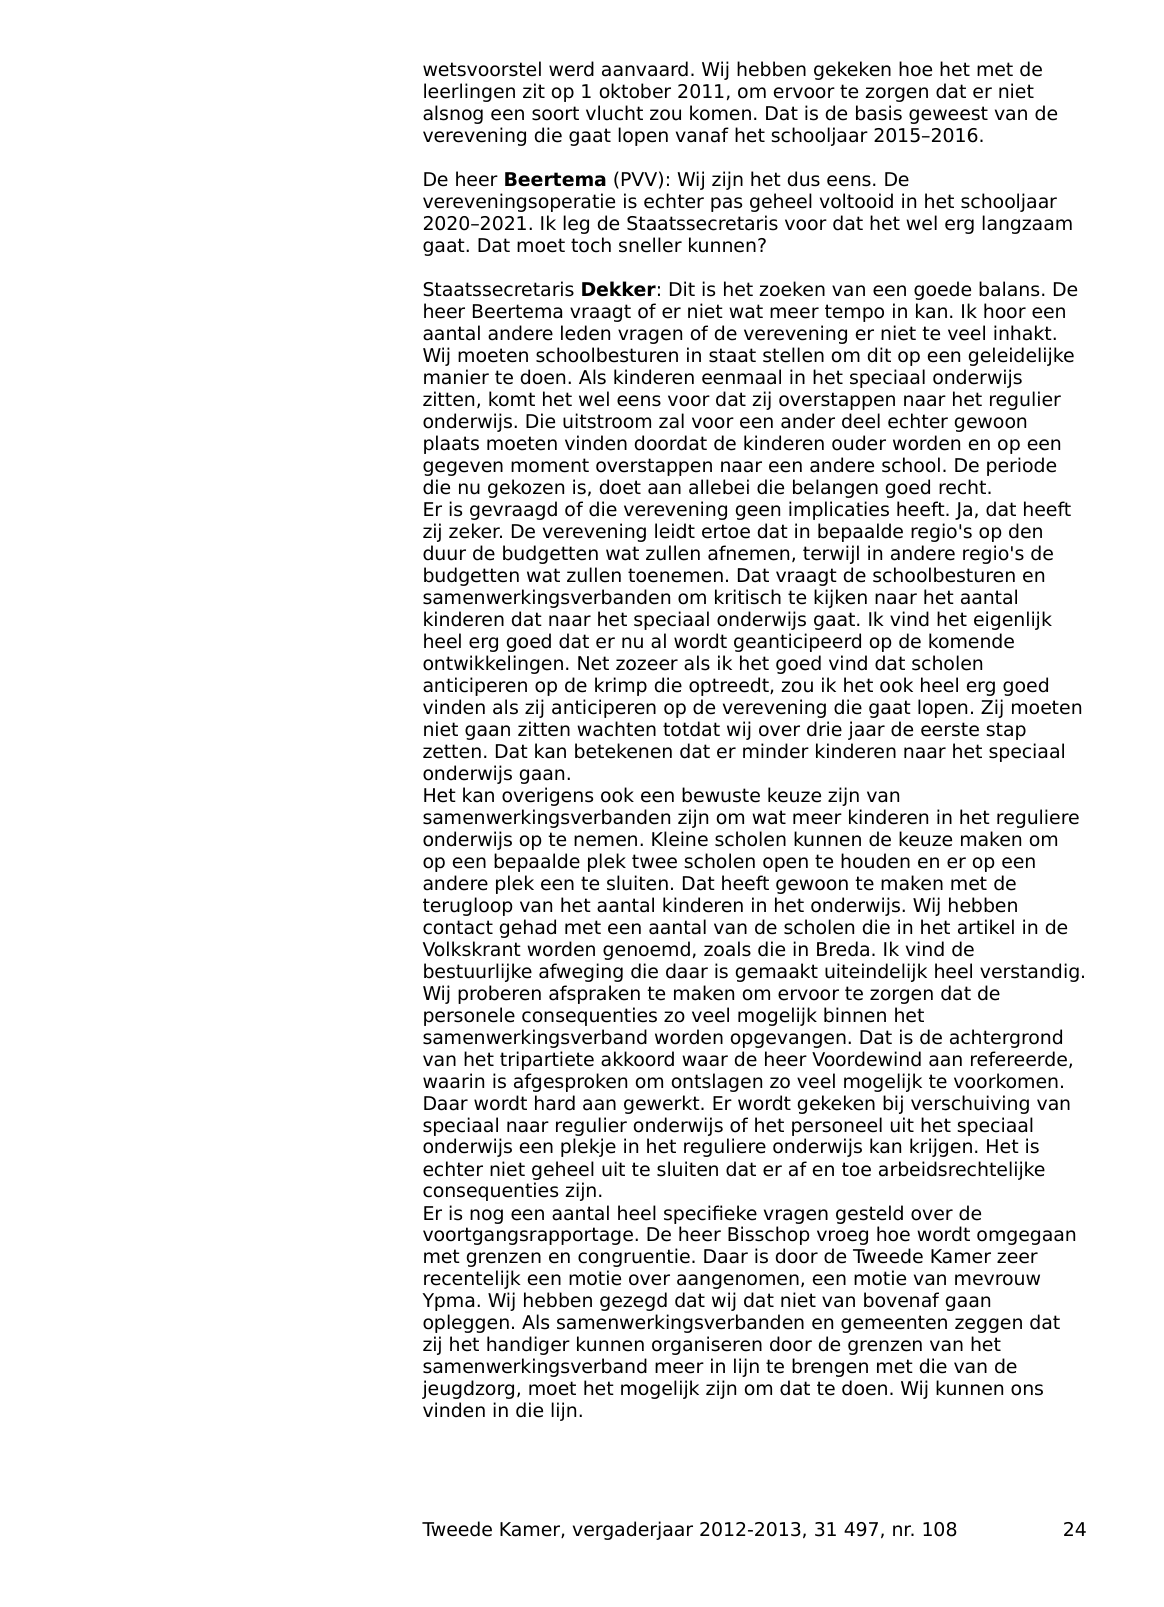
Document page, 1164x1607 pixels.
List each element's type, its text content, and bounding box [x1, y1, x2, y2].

text wetsvoorstel werd aanvaard. Wij hebben gekeken hoe het met de leerlingen zit op 1 oktober 2011, om ervoor te zorgen dat er niet alsnog een soort vlucht zou komen. Dat is de basis geweest van de verevening die gaat lopen vanaf het schooljaar 2015–2016. [422, 59, 1087, 147]
text De heer Beertema (PVV): Wij zijn het dus eens. De vereveningsoperatie is echter pas geheel voltooid in het schooljaar 2020–2021. Ik leg de Staatssecretaris voor dat het wel erg langzaam gaat. Dat moet toch sneller kunnen? [422, 169, 1087, 257]
text Staatssecretaris Dekker: Dit is het zoeken van een goede balans. De heer Beertema vraagt of er niet wat meer tempo in kan. Ik hoor een aantal andere leden vragen of de verevening er niet te veel inhakt. Wij moeten schoolbesturen in staat stellen om dit op een geleidelijke manier te doen. Als kinderen eenmaal in het speciaal onderwijs zitten, komt het wel eens voor dat zij overstappen naar het regulier onderwijs. Die uitstroom zal voor een ander deel echter gewoon plaats moeten vinden doordat de kinderen ouder worden en op een gegeven moment overstappen naar een andere school. De periode die nu gekozen is, doet aan allebei die belangen goed recht. [422, 279, 1087, 499]
text Er is gevraagd of die verevening geen implicaties heeft. Ja, dat heeft zij zeker. De verevening leidt ertoe dat in bepaalde regio's op den duur de budgetten wat zullen afnemen, terwijl in andere regio's de budgetten wat zullen toenemen. Dat vraagt de schoolbesturen en samenwerkingsverbanden om kritisch te kijken naar het aantal kinderen dat naar het speciaal onderwijs gaat. Ik vind het eigenlijk heel erg goed dat er nu al wordt geanticipeerd op de komende ontwikkelingen. Net zozeer als ik het goed vind dat scholen anticiperen op de krimp die optreedt, zou ik het ook heel erg goed vinden als zij anticiperen op de verevening die gaat lopen. Zij moeten niet gaan zitten wachten totdat wij over drie jaar de eerste stap zetten. Dat kan betekenen dat er minder kinderen naar het speciaal onderwijs gaan. [422, 499, 1087, 785]
text Er is nog een aantal heel specifieke vragen gesteld over de voortgangsrapportage. De heer Bisschop vroeg hoe wordt omgegaan met grenzen en congruentie. Daar is door de Tweede Kamer zeer recentelijk een motie over aangenomen, een motie van mevrouw Ypma. Wij hebben gezegd dat wij dat niet van bovenaf gaan opleggen. Als samenwerkingsverbanden en gemeenten zeggen dat zij het handiger kunnen organiseren door de grenzen van het samenwerkingsverband meer in lijn te brengen met die van de jeugdzorg, moet het mogelijk zijn om dat te doen. Wij kunnen ons vinden in die lijn. [422, 1202, 1087, 1422]
text Het kan overigens ook een bewuste keuze zijn van samenwerkingsverbanden zijn om wat meer kinderen in het reguliere onderwijs op te nemen. Kleine scholen kunnen de keuze maken om op een bepaalde plek twee scholen open te houden en er op een andere plek een te sluiten. Dat heeft gewoon te maken met de terugloop van het aantal kinderen in het onderwijs. Wij hebben contact gehad met een aantal van de scholen die in het artikel in de Volkskrant worden genoemd, zoals die in Breda. Ik vind de bestuurlijke afweging die daar is gemaakt uiteindelijk heel verstandig. Wij proberen afspraken te maken om ervoor te zorgen dat de personele consequenties zo veel mogelijk binnen het samenwerkingsverband worden opgevangen. Dat is de achtergrond van het tripartiete akkoord waar de heer Voordewind aan refereerde, waarin is afgesproken om ontslagen zo veel mogelijk te voorkomen. Daar wordt hard aan gewerkt. Er wordt gekeken bij verschuiving van speciaal naar regulier onderwijs of het personeel uit het speciaal onderwijs een plekje in het reguliere onderwijs kan krijgen. Het is echter niet geheel uit te sluiten dat er af en toe arbeidsrechtelijke consequenties zijn. [422, 785, 1087, 1202]
